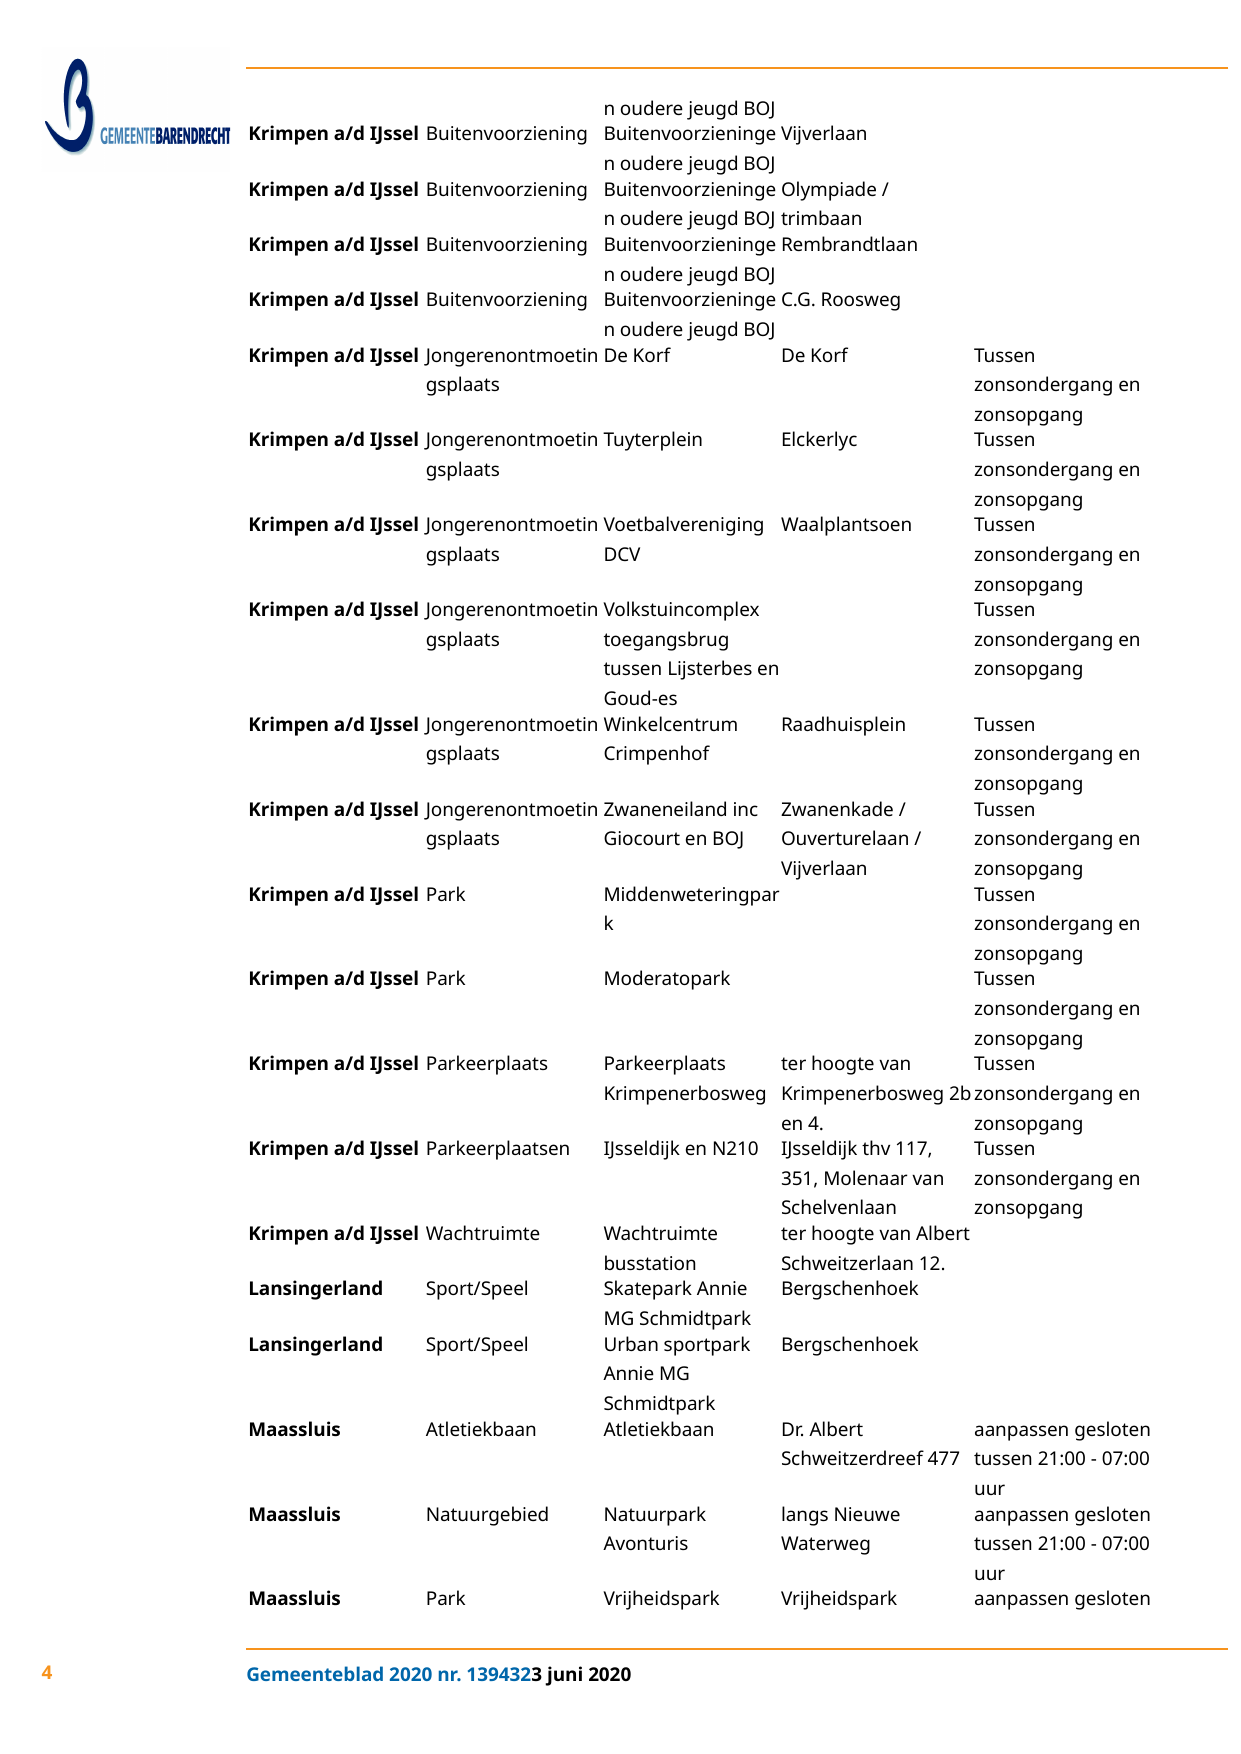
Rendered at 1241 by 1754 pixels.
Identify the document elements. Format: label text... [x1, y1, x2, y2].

table_cell Buitenvoorzieningen oudere jeugd BOJ [603, 176, 781, 231]
table_cell Jongerenontmoetingsplaats [426, 427, 603, 512]
table_cell Krimpen a/d IJssel [248, 1051, 426, 1135]
table_cell Lansingerland [248, 1276, 426, 1331]
table_cell ter hoogte van Krimpenerbosweg 2b en 4. [781, 1051, 974, 1135]
table_cell Olympiade / trimbaan [781, 176, 974, 231]
table_cell Buitenvoorziening [426, 121, 603, 176]
table_cell Buitenvoorzieningen oudere jeugd BOJ [603, 121, 781, 176]
table_cell Tussen zonsondergang en zonsopgang [974, 512, 1152, 596]
table_cell C.G. Roosweg [781, 286, 974, 342]
table_cell Winkelcentrum Crimpenhof [603, 711, 781, 796]
table_cell langs Nieuwe Waterweg [781, 1501, 974, 1586]
table_cell [974, 231, 1152, 286]
table_cell Krimpen a/d IJssel [248, 711, 426, 796]
table_cell Voetbalvereniging DCV [603, 512, 781, 596]
table_cell Skatepark Annie MG Schmidtpark [603, 1276, 781, 1331]
table_cell Krimpen a/d IJssel [248, 286, 426, 342]
table_cell Tussen zonsondergang en zonsopgang [974, 427, 1152, 512]
table_cell Natuurgebied [426, 1501, 603, 1586]
table_cell [248, 95, 426, 121]
table_cell Wachtruimte [426, 1220, 603, 1276]
table_cell Jongerenontmoetingsplaats [426, 711, 603, 796]
table_cell Krimpen a/d IJssel [248, 342, 426, 427]
table_cell Krimpen a/d IJssel [248, 1220, 426, 1276]
table_cell Krimpen a/d IJssel [248, 796, 426, 881]
table_cell Raadhuisplein [781, 711, 974, 796]
table_cell De Korf [603, 342, 781, 427]
table_cell aanpassen gesloten tussen 21:00 - 07:00 uur [974, 1501, 1152, 1586]
table_cell Vrijheidspark [603, 1586, 781, 1611]
table_cell De Korf [781, 342, 974, 427]
table_cell Buitenvoorziening [426, 286, 603, 342]
table_cell Middenweteringpark [603, 881, 781, 966]
table_cell Jongerenontmoetingsplaats [426, 342, 603, 427]
table_cell Krimpen a/d IJssel [248, 512, 426, 596]
table_cell Parkeerplaatsen [426, 1135, 603, 1220]
table_cell [974, 1220, 1152, 1276]
table_cell Volkstuincomplex toegangsbrug tussen Lijsterbes en Goud-es [603, 596, 781, 711]
table_cell Tussen zonsondergang en zonsopgang [974, 596, 1152, 711]
table_cell Park [426, 1586, 603, 1611]
table_cell Buitenvoorziening [426, 231, 603, 286]
table_cell Jongerenontmoetingsplaats [426, 596, 603, 711]
table_cell Buitenvoorzieningen oudere jeugd BOJ [603, 231, 781, 286]
table_cell Krimpen a/d IJssel [248, 427, 426, 512]
table_cell Zwanenkade / Ouverturelaan / Vijverlaan [781, 796, 974, 881]
table_cell Maassluis [248, 1586, 426, 1611]
table_cell Elckerlyc [781, 427, 974, 512]
table_cell [781, 95, 974, 121]
table_cell Park [426, 881, 603, 966]
table_cell Tussen zonsondergang en zonsopgang [974, 342, 1152, 427]
table_cell Maassluis [248, 1416, 426, 1501]
table_cell Park [426, 966, 603, 1051]
table_cell Waalplantsoen [781, 512, 974, 596]
table_cell Atletiekbaan [426, 1416, 603, 1501]
table_cell Tussen zonsondergang en zonsopgang [974, 966, 1152, 1051]
picture [41, 47, 231, 172]
table_cell [974, 286, 1152, 342]
table_cell aanpassen gesloten [974, 1586, 1152, 1611]
table_cell Atletiekbaan [603, 1416, 781, 1501]
table_cell aanpassen gesloten tussen 21:00 - 07:00 uur [974, 1416, 1152, 1501]
table_cell Parkeerplaats Krimpenerbosweg [603, 1051, 781, 1135]
table_cell Tussen zonsondergang en zonsopgang [974, 711, 1152, 796]
table_cell Krimpen a/d IJssel [248, 176, 426, 231]
table_cell Bergschenhoek [781, 1276, 974, 1331]
table_cell Lansingerland [248, 1331, 426, 1416]
table_cell ter hoogte van Albert Schweitzerlaan 12. [781, 1220, 974, 1276]
table_cell Krimpen a/d IJssel [248, 881, 426, 966]
table_cell Krimpen a/d IJssel [248, 121, 426, 176]
table_cell Buitenvoorzieningen oudere jeugd BOJ [603, 286, 781, 342]
table_cell Dr. Albert Schweitzerdreef 477 [781, 1416, 974, 1501]
table_cell Bergschenhoek [781, 1331, 974, 1416]
table_cell Krimpen a/d IJssel [248, 231, 426, 286]
table_cell Moderatopark [603, 966, 781, 1051]
table_cell [974, 1276, 1152, 1331]
table_cell Vijverlaan [781, 121, 974, 176]
table_cell [974, 176, 1152, 231]
table_cell Parkeerplaats [426, 1051, 603, 1135]
table_cell Sport/Speel [426, 1276, 603, 1331]
table_cell [781, 881, 974, 966]
table_cell [781, 966, 974, 1051]
table_cell Krimpen a/d IJssel [248, 966, 426, 1051]
table_cell Vrijheidspark [781, 1586, 974, 1611]
table_cell Tussen zonsondergang en zonsopgang [974, 881, 1152, 966]
table_cell Jongerenontmoetingsplaats [426, 796, 603, 881]
table_cell n oudere jeugd BOJ [603, 95, 781, 121]
table_cell Natuurpark Avonturis [603, 1501, 781, 1586]
table_cell [426, 95, 603, 121]
table_cell Jongerenontmoetingsplaats [426, 512, 603, 596]
table_cell Krimpen a/d IJssel [248, 1135, 426, 1220]
table_cell Sport/Speel [426, 1331, 603, 1416]
table_cell Buitenvoorziening [426, 176, 603, 231]
table_cell Zwaneneiland inc Giocourt en BOJ [603, 796, 781, 881]
table_cell IJsseldijk thv 117, 351, Molenaar van Schelvenlaan [781, 1135, 974, 1220]
table_cell Rembrandtlaan [781, 231, 974, 286]
table_cell IJsseldijk en N210 [603, 1135, 781, 1220]
table_cell Tussen zonsondergang en zonsopgang [974, 1135, 1152, 1220]
table_cell [781, 596, 974, 711]
table_cell Maassluis [248, 1501, 426, 1586]
table_cell Urban sportpark Annie MG Schmidtpark [603, 1331, 781, 1416]
table_cell Tussen zonsondergang en zonsopgang [974, 796, 1152, 881]
table_cell Krimpen a/d IJssel [248, 596, 426, 711]
table_cell [974, 95, 1152, 121]
table_cell Wachtruimte busstation [603, 1220, 781, 1276]
table_cell Tussen zonsondergang en zonsopgang [974, 1051, 1152, 1135]
table_cell [974, 121, 1152, 176]
table_cell [974, 1331, 1152, 1416]
table_cell Tuyterplein [603, 427, 781, 512]
